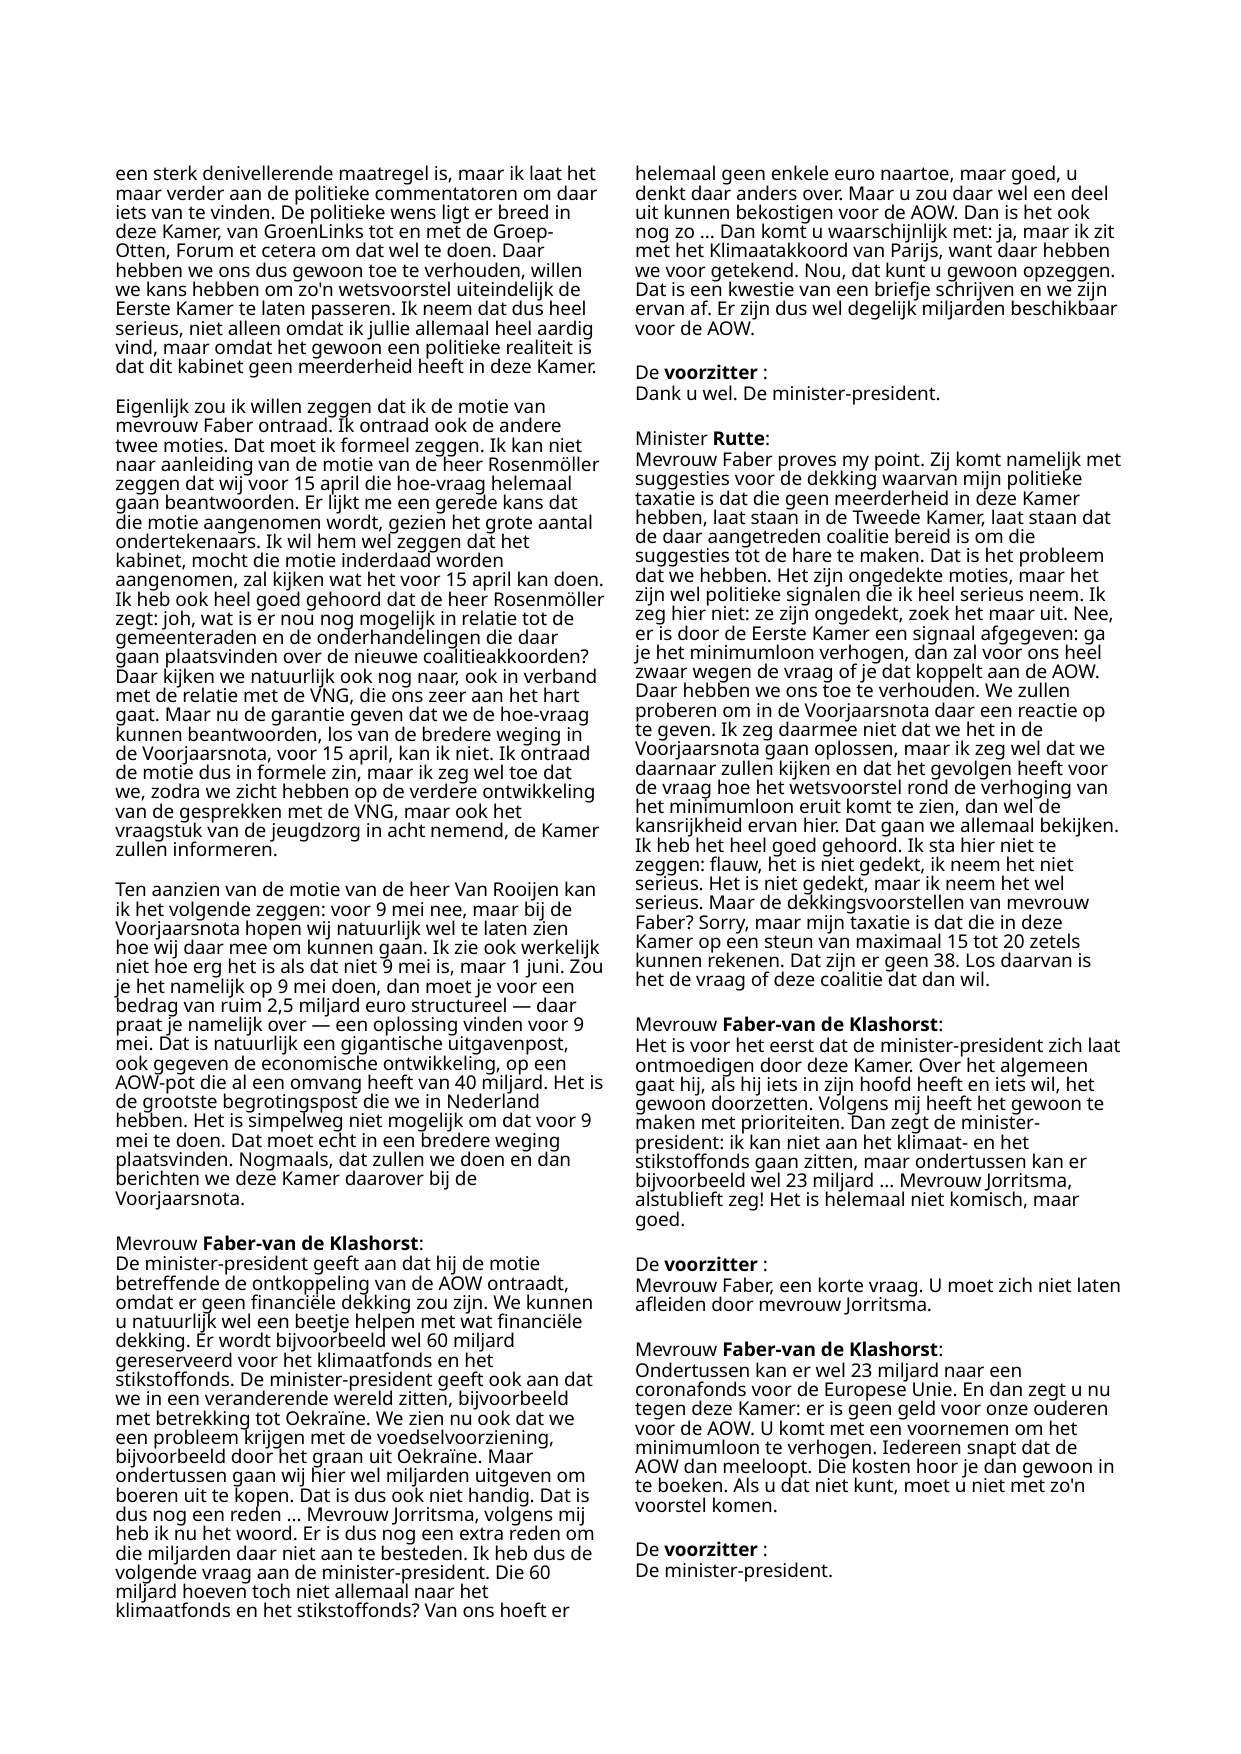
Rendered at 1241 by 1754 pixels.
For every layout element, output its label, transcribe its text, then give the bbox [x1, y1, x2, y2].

text Minister Rutte: [635, 425, 1125, 451]
text Het is voor het eerst dat de minister-president zich laat ontmoedigen door deze Kamer. Over het algemeen gaat hij, als hij iets in zijn hoofd heeft en iets wil, het gewoon doorzetten. Volgens mij heeft het gewoon te maken met prioriteiten. Dan zegt de minister-president: ik kan niet aan het klimaat- en het stikstoffonds gaan zitten, maar ondertussen kan er bijvoorbeeld wel 23 miljard ... Mevrouw Jorritsma, alstublieft zeg! Het is helemaal niet komisch, maar goed. [635, 1037, 1125, 1230]
text Mevrouw Faber, een korte vraag. U moet zich niet laten afleiden door mevrouw Jorritsma. [635, 1277, 1125, 1315]
text Dank u wel. De minister-president. [635, 385, 1125, 404]
text een sterk denivellerende maatregel is, maar ik laat het maar verder aan de politieke commentatoren om daar iets van te vinden. De politieke wens ligt er breed in deze Kamer, van GroenLinks tot en met de Groep-Otten, Forum et cetera om dat wel te doen. Daar hebben we ons dus gewoon toe te verhouden, willen we kans hebben om zo'n wetsvoorstel uiteindelijk de Eerste Kamer te laten passeren. Ik neem dat dus heel serieus, niet alleen omdat ik jullie allemaal heel aardig vind, maar omdat het gewoon een politieke realiteit is dat dit kabinet geen meerderheid heeft in deze Kamer. [115, 165, 605, 377]
text Mevrouw Faber proves my point. Zij komt namelijk met suggesties voor de dekking waarvan mijn politieke taxatie is dat die geen meerderheid in deze Kamer hebben, laat staan in de Tweede Kamer, laat staan dat de daar aangetreden coalitie bereid is om die suggesties tot de hare te maken. Dat is het probleem dat we hebben. Het zijn ongedekte moties, maar het zijn wel politieke signalen die ik heel serieus neem. Ik zeg hier niet: ze zijn ongedekt, zoek het maar uit. Nee, er is door de Eerste Kamer een signaal afgegeven: ga je het minimumloon verhogen, dan zal voor ons heel zwaar wegen de vraag of je dat koppelt aan de AOW. Daar hebben we ons toe te verhouden. We zullen proberen om in de Voorjaarsnota daar een reactie op te geven. Ik zeg daarmee niet dat we het in de Voorjaarsnota gaan oplossen, maar ik zeg wel dat we daarnaar zullen kijken en dat het gevolgen heeft voor de vraag hoe het wetsvoorstel rond de verhoging van het minimumloon eruit komt te zien, dan wel de kansrijkheid ervan hier. Dat gaan we allemaal bekijken. Ik heb het heel goed gehoord. Ik sta hier niet te zeggen: flauw, het is niet gedekt, ik neem het niet serieus. Het is niet gedekt, maar ik neem het wel serieus. Maar de dekkingsvoorstellen van mevrouw Faber? Sorry, maar mijn taxatie is dat die in deze Kamer op een steun van maximaal 15 tot 20 zetels kunnen rekenen. Dat zijn er geen 38. Los daarvan is het de vraag of deze coalitie dat dan wil. [635, 451, 1125, 991]
text Ondertussen kan er wel 23 miljard naar een coronafonds voor de Europese Unie. En dan zegt u nu tegen deze Kamer: er is geen geld voor onze ouderen voor de AOW. U komt met een voornemen om het minimumloon te verhogen. Iedereen snapt dat de AOW dan meeloopt. Die kosten hoor je dan gewoon in te boeken. Als u dat niet kunt, moet u niet met zo'n voorstel komen. [635, 1362, 1125, 1516]
text De minister-president geeft aan dat hij de motie betreffende de ontkoppeling van de AOW ontraadt, omdat er geen financiële dekking zou zijn. We kunnen u natuurlijk wel een beetje helpen met wat financiële dekking. Er wordt bijvoorbeeld wel 60 miljard gereserveerd voor het klimaatfonds en het stikstoffonds. De minister-president geeft ook aan dat we in een veranderende wereld zitten, bijvoorbeeld met betrekking tot Oekraïne. We zien nu ook dat we een probleem krijgen met de voedselvoorziening, bijvoorbeeld door het graan uit Oekraïne. Maar ondertussen gaan wij hier wel miljarden uitgeven om boeren uit te kopen. Dat is dus ook niet handig. Dat is dus nog een reden … Mevrouw Jorritsma, volgens mij heb ik nu het woord. Er is dus nog een extra reden om die miljarden daar niet aan te besteden. Ik heb dus de volgende vraag aan de minister-president. Die 60 miljard hoeven toch niet allemaal naar het klimaatfonds en het stikstoffonds? Van ons hoeft er [115, 1255, 605, 1622]
text Mevrouw Faber-van de Klashorst: [635, 1012, 1125, 1037]
text De voorzitter : [635, 1537, 1125, 1562]
text Mevrouw Faber-van de Klashorst: [115, 1230, 605, 1255]
text De minister-president. [635, 1562, 1125, 1582]
text De voorzitter : [635, 359, 1125, 385]
text Mevrouw Faber-van de Klashorst: [635, 1336, 1125, 1362]
text helemaal geen enkele euro naartoe, maar goed, u denkt daar anders over. Maar u zou daar wel een deel uit kunnen bekostigen voor de AOW. Dan is het ook nog zo ... Dan komt u waarschijnlijk met: ja, maar ik zit met het Klimaatakkoord van Parijs, want daar hebben we voor getekend. Nou, dat kunt u gewoon opzeggen. Dat is een kwestie van een briefje schrijven en we zijn ervan af. Er zijn dus wel degelijk miljarden beschikbaar voor de AOW. [635, 165, 1125, 339]
text Ten aanzien van de motie van de heer Van Rooijen kan ik het volgende zeggen: voor 9 mei nee, maar bij de Voorjaarsnota hopen wij natuurlijk wel te laten zien hoe wij daar mee om kunnen gaan. Ik zie ook werkelijk niet hoe erg het is als dat niet 9 mei is, maar 1 juni. Zou je het namelijk op 9 mei doen, dan moet je voor een bedrag van ruim 2,5 miljard euro structureel — daar praat je namelijk over — een oplossing vinden voor 9 mei. Dat is natuurlijk een gigantische uitgavenpost, ook gegeven de economische ontwikkeling, op een AOW-pot die al een omvang heeft van 40 miljard. Het is de grootste begrotingspost die we in Nederland hebben. Het is simpelweg niet mogelijk om dat voor 9 mei te doen. Dat moet echt in een bredere weging plaatsvinden. Nogmaals, dat zullen we doen en dan berichten we deze Kamer daarover bij de Voorjaarsnota. [115, 881, 605, 1209]
text De voorzitter : [635, 1251, 1125, 1277]
text Eigenlijk zou ik willen zeggen dat ik de motie van mevrouw Faber ontraad. Ik ontraad ook de andere twee moties. Dat moet ik formeel zeggen. Ik kan niet naar aanleiding van de motie van de heer Rosenmöller zeggen dat wij voor 15 april die hoe-vraag helemaal gaan beantwoorden. Er lijkt me een gerede kans dat die motie aangenomen wordt, gezien het grote aantal ondertekenaars. Ik wil hem wel zeggen dat het kabinet, mocht die motie inderdaad worden aangenomen, zal kijken wat het voor 15 april kan doen. Ik heb ook heel goed gehoord dat de heer Rosenmöller zegt: joh, wat is er nou nog mogelijk in relatie tot de gemeenteraden en de onderhandelingen die daar gaan plaatsvinden over de nieuwe coalitieakkoorden? Daar kijken we natuurlijk ook nog naar, ook in verband met de relatie met de VNG, die ons zeer aan het hart gaat. Maar nu de garantie geven dat we de hoe-vraag kunnen beantwoorden, los van de bredere weging in de Voorjaarsnota, voor 15 april, kan ik niet. Ik ontraad de motie dus in formele zin, maar ik zeg wel toe dat we, zodra we zicht hebben op de verdere ontwikkeling van de gesprekken met de VNG, maar ook het vraagstuk van de jeugdzorg in acht nemend, de Kamer zullen informeren. [115, 398, 605, 861]
